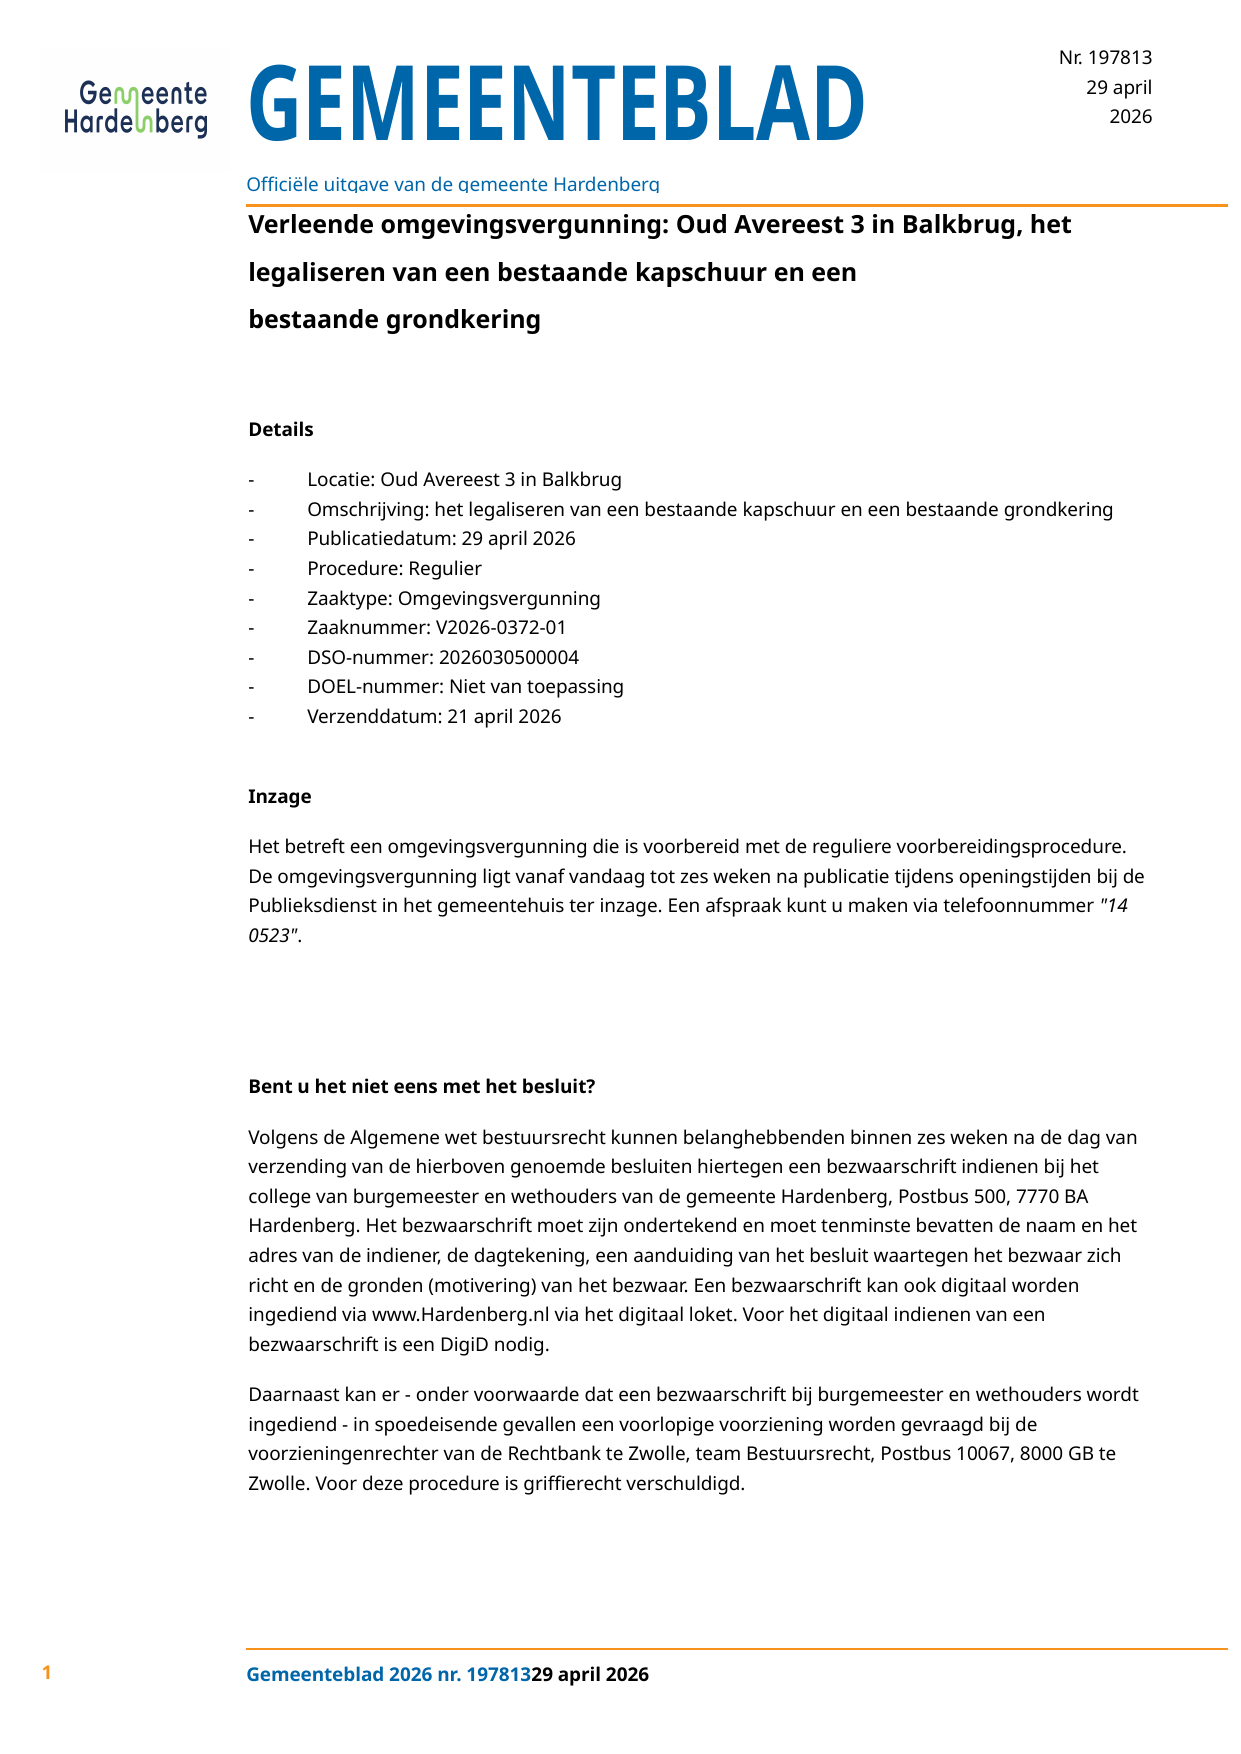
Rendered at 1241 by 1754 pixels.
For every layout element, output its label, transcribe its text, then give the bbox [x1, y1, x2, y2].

text Het betreft een omgevingsvergunning die is voorbereid met de reguliere voorbereidingsprocedure. De omgevingsvergunning ligt vanaf vandaag tot zes weken na publicatie tijdens openingstijden bij de Publieksdienst in het gemeentehuis ter inzage. Een afspraak kunt u maken via telefoonnummer "14 0523". [248, 833, 1152, 948]
text Inzage [248, 783, 1152, 809]
list Publicatiedatum: 29 april 2026 [248, 526, 1152, 551]
list Zaaktype: Omgevingsvergunning [248, 585, 1152, 610]
list DOEL-nummer: Niet van toepassing [248, 673, 1152, 699]
list DSO-nummer: 2026030500004 [248, 644, 1152, 669]
text Volgens de Algemene wet bestuursrecht kunnen belanghebbenden binnen zes weken na de dag van verzending van de hierboven genoemde besluiten hiertegen een bezwaarschrift indienen bij het college van burgemeester en wethouders van de gemeente Hardenberg, Postbus 500, 7770 BA Hardenberg. Het bezwaarschrift moet zijn ondertekend en moet tenminste bevatten de naam en het adres van de indiener, de dagtekening, een aanduiding van het besluit waartegen het bezwaar zich richt en de gronden (motivering) van het bezwaar. Een bezwaarschrift kan ook digitaal worden ingediend via www.Hardenberg.nl via het digitaal loket. Voor het digitaal indienen van een bezwaarschrift is een DigiD nodig. [248, 1124, 1152, 1357]
list Procedure: Regulier [248, 555, 1152, 581]
text Verleende omgevingsvergunning: Oud Avereest 3 in Balkbrug, het legaliseren van een bestaande kapschuur en een bestaande grondkering [248, 207, 1152, 336]
picture [41, 47, 231, 172]
text Bent u het niet eens met het besluit? [248, 1073, 1152, 1099]
list Zaaknummer: V2026-0372-01 [248, 614, 1152, 640]
list Omschrijving: het legaliseren van een bestaande kapschuur en een bestaande grondkering [248, 496, 1152, 522]
list Locatie: Oud Avereest 3 in Balkbrug [248, 466, 1152, 492]
text Daarnaast kan er - onder voorwaarde dat een bezwaarschrift bij burgemeester en wethouders wordt ingediend - in spoedeisende gevallen een voorlopige voorziening worden gevraagd bij de voorzieningenrechter van de Rechtbank te Zwolle, team Bestuursrecht, Postbus 10067, 8000 GB te Zwolle. Voor deze procedure is griffierecht verschuldigd. [248, 1381, 1152, 1496]
text Details [248, 416, 1152, 442]
list Verzenddatum: 21 april 2026 [248, 703, 1152, 729]
